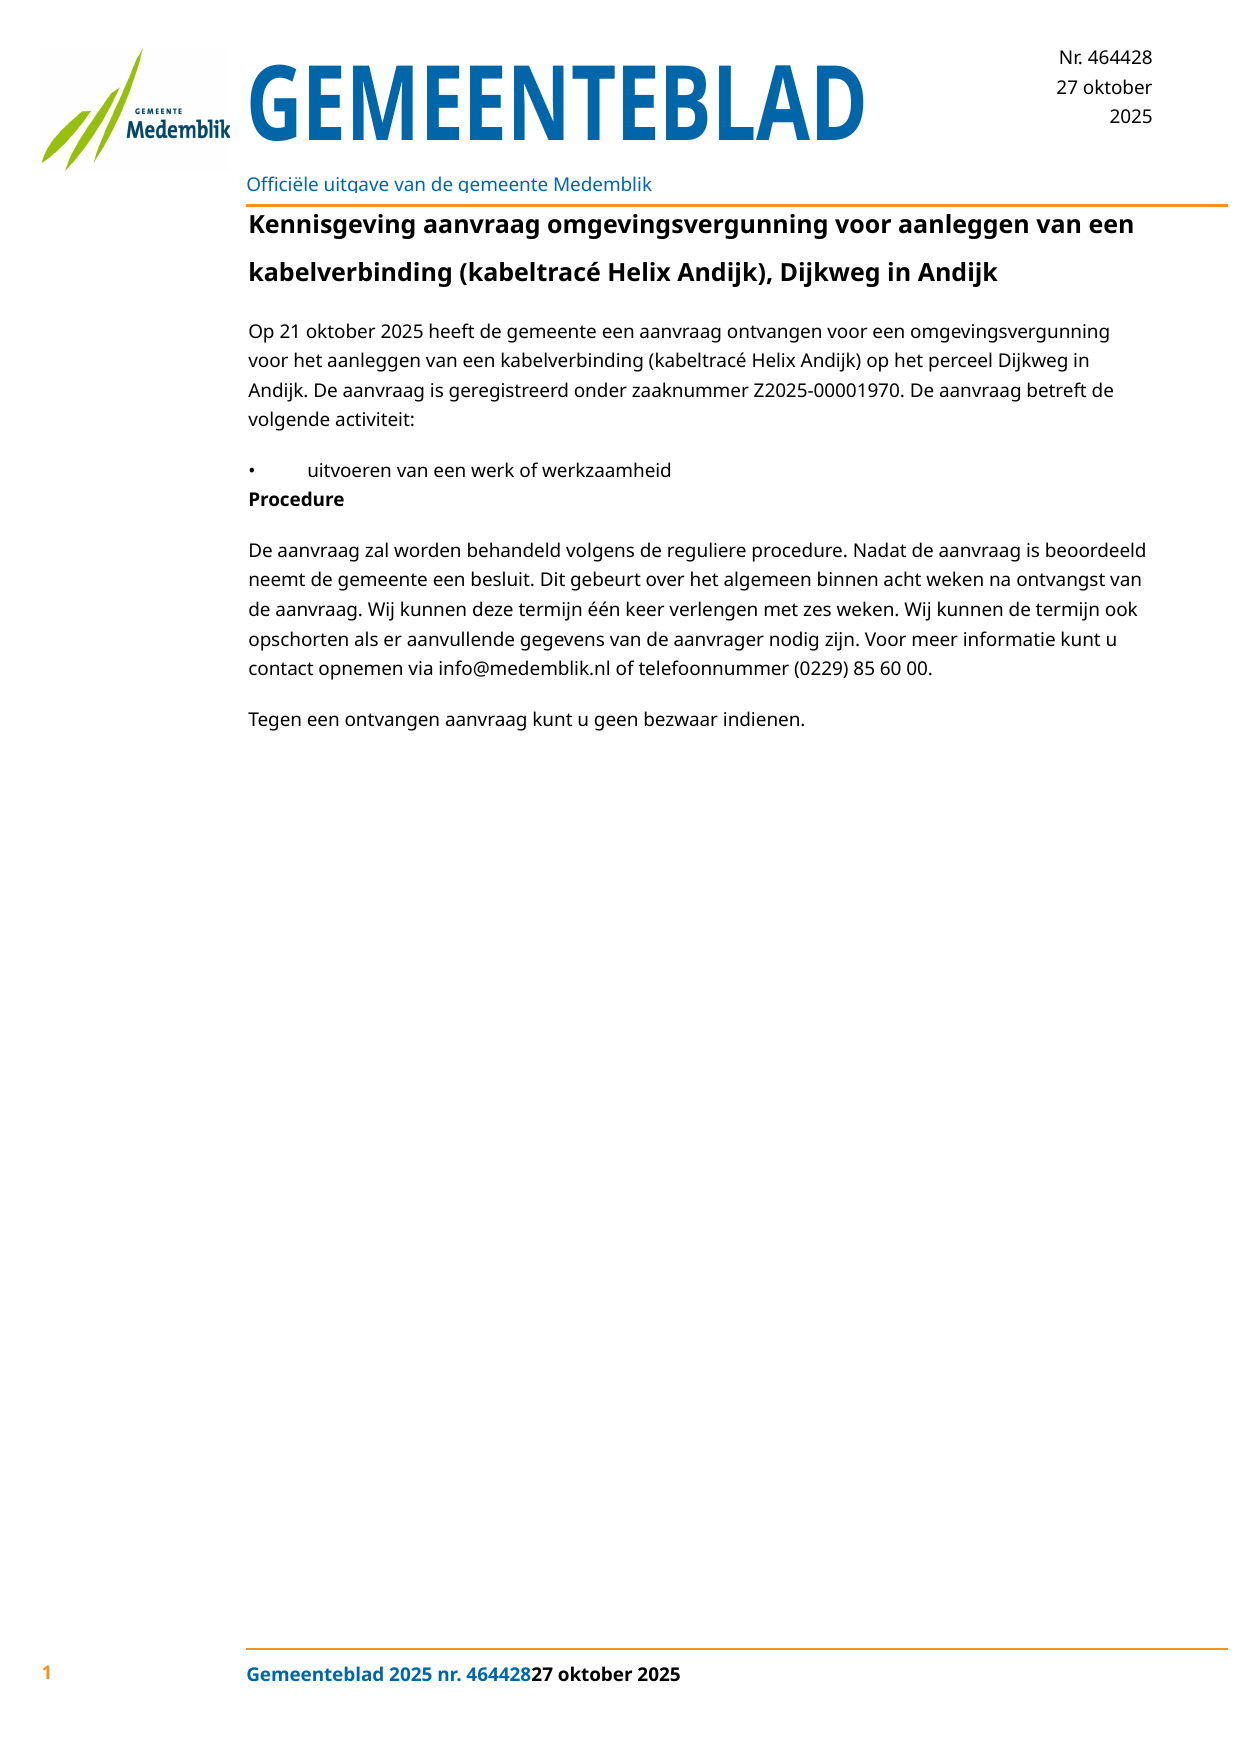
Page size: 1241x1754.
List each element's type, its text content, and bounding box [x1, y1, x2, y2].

text De aanvraag zal worden behandeld volgens de reguliere procedure. Nadat de aanvraag is beoordeeld neemt de gemeente een besluit. Dit gebeurt over het algemeen binnen acht weken na ontvangst van de aanvraag. Wij kunnen deze termijn één keer verlengen met zes weken. Wij kunnen de termijn ook opschorten als er aanvullende gegevens van de aanvrager nodig zijn. Voor meer informatie kunt u contact opnemen via info@medemblik.nl of telefoonnummer (0229) 85 60 00. [248, 537, 1152, 681]
text Procedure [248, 487, 1152, 512]
text Kennisgeving aanvraag omgevingsvergunning voor aanleggen van een kabelverbinding (kabeltracé Helix Andijk), Dijkweg in Andijk [248, 207, 1152, 288]
text Op 21 oktober 2025 heeft de gemeente een aanvraag ontvangen voor een omgevingsvergunning voor het aanleggen van een kabelverbinding (kabeltracé Helix Andijk) op het perceel Dijkweg in Andijk. De aanvraag is geregistreerd onder zaaknummer Z2025-00001970. De aanvraag betreft de volgende activiteit: [248, 318, 1152, 432]
list uitvoeren van een werk of werkzaamheid [248, 457, 1152, 483]
picture [41, 47, 231, 172]
text Tegen een ontvangen aanvraag kunt u geen bezwaar indienen. [248, 706, 1152, 732]
